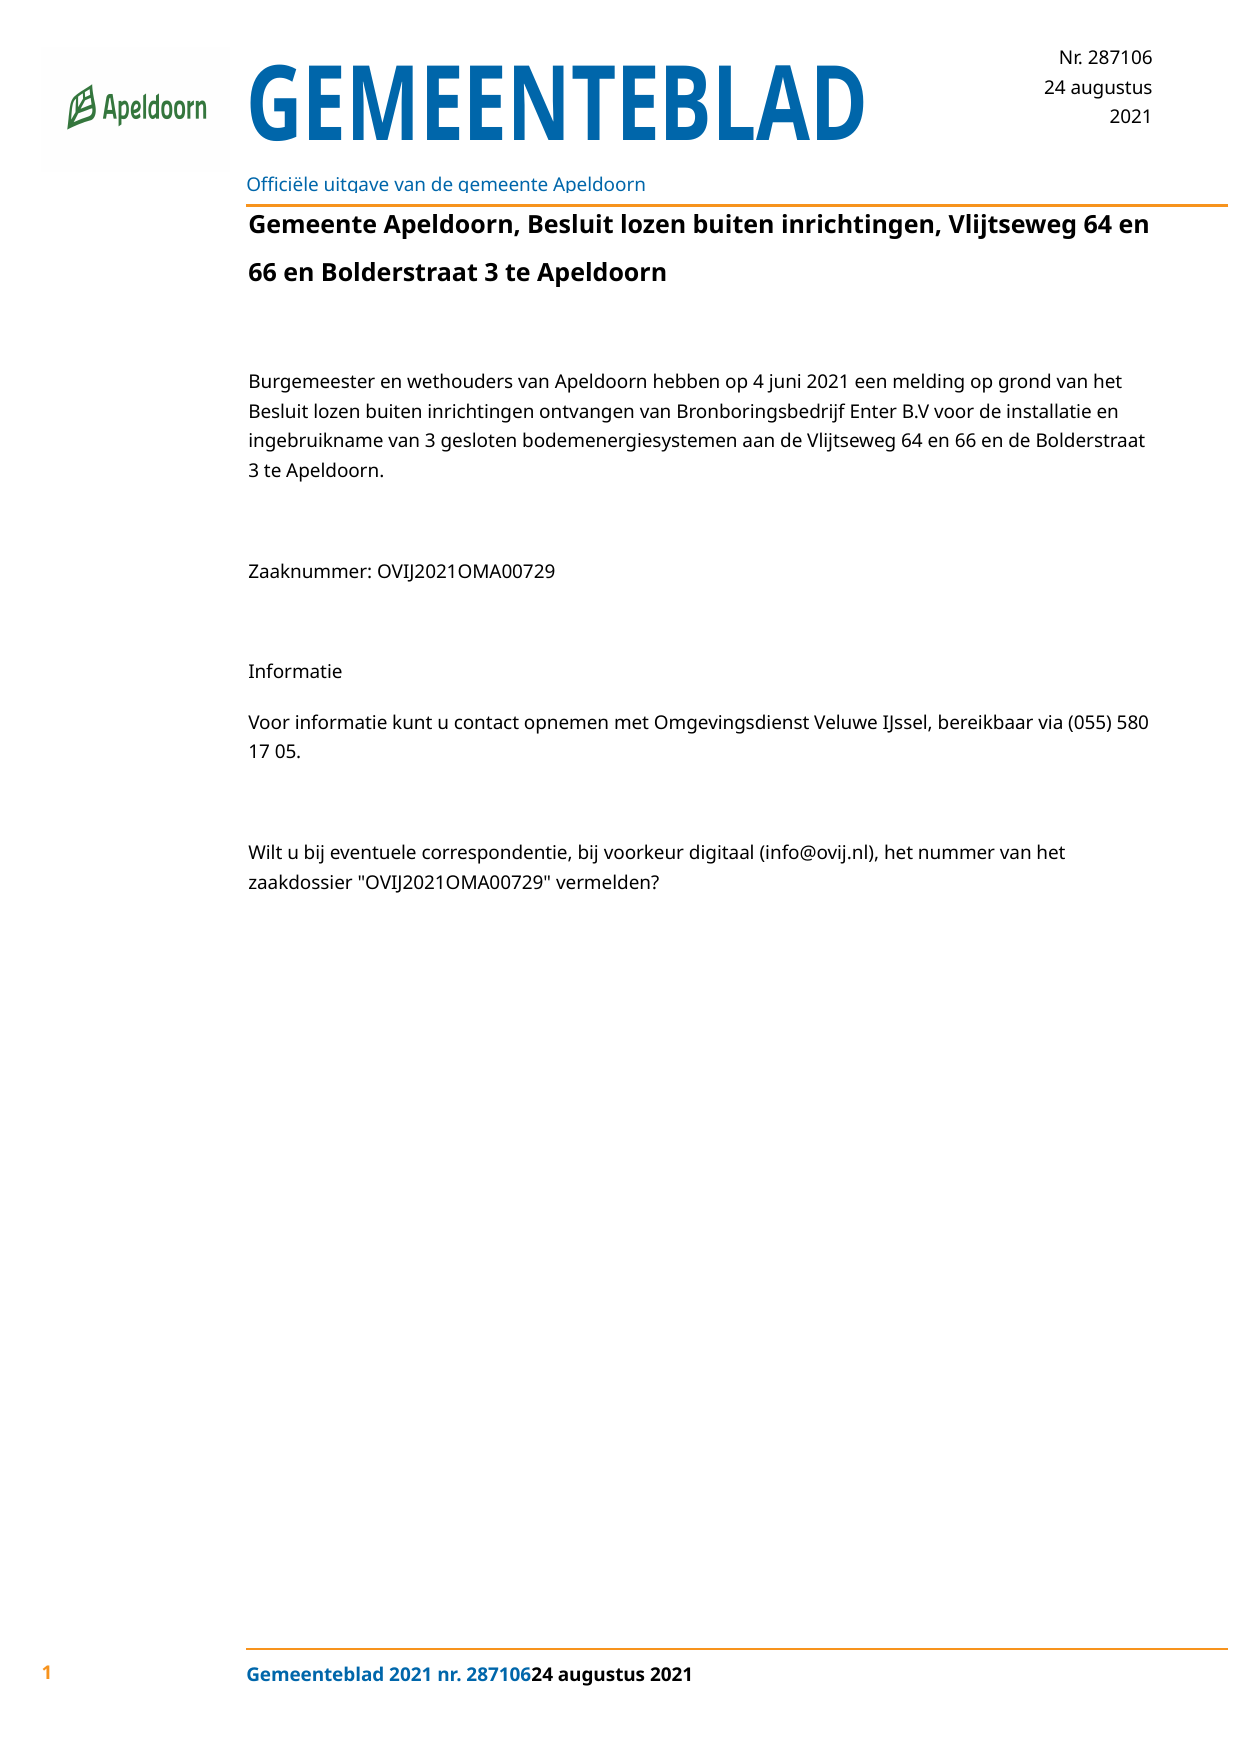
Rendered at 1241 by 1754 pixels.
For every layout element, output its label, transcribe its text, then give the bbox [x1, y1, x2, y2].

text Voor informatie kunt u contact opnemen met Omgevingsdienst Veluwe IJssel, bereikbaar via (055) 580 17 05. [248, 709, 1152, 764]
text Burgemeester en wethouders van Apeldoorn hebben op 4 juni 2021 een melding op grond van het Besluit lozen buiten inrichtingen ontvangen van Bronboringsbedrijf Enter B.V voor de installatie en ingebruikname van 3 gesloten bodemenergiesystemen aan de Vlijtseweg 64 en 66 en de Bolderstraat 3 te Apeldoorn. [248, 368, 1152, 483]
text Informatie [248, 659, 1152, 684]
text Gemeente Apeldoorn, Besluit lozen buiten inrichtingen, Vlijtseweg 64 en 66 en Bolderstraat 3 te Apeldoorn [248, 207, 1152, 288]
text Zaaknummer: OVIJ2021OMA00729 [248, 558, 1152, 584]
text Wilt u bij eventuele correspondentie, bij voorkeur digitaal (info@ovij.nl), het nummer van het zaakdossier "OVIJ2021OMA00729" vermelden? [248, 839, 1152, 895]
picture [41, 47, 231, 172]
